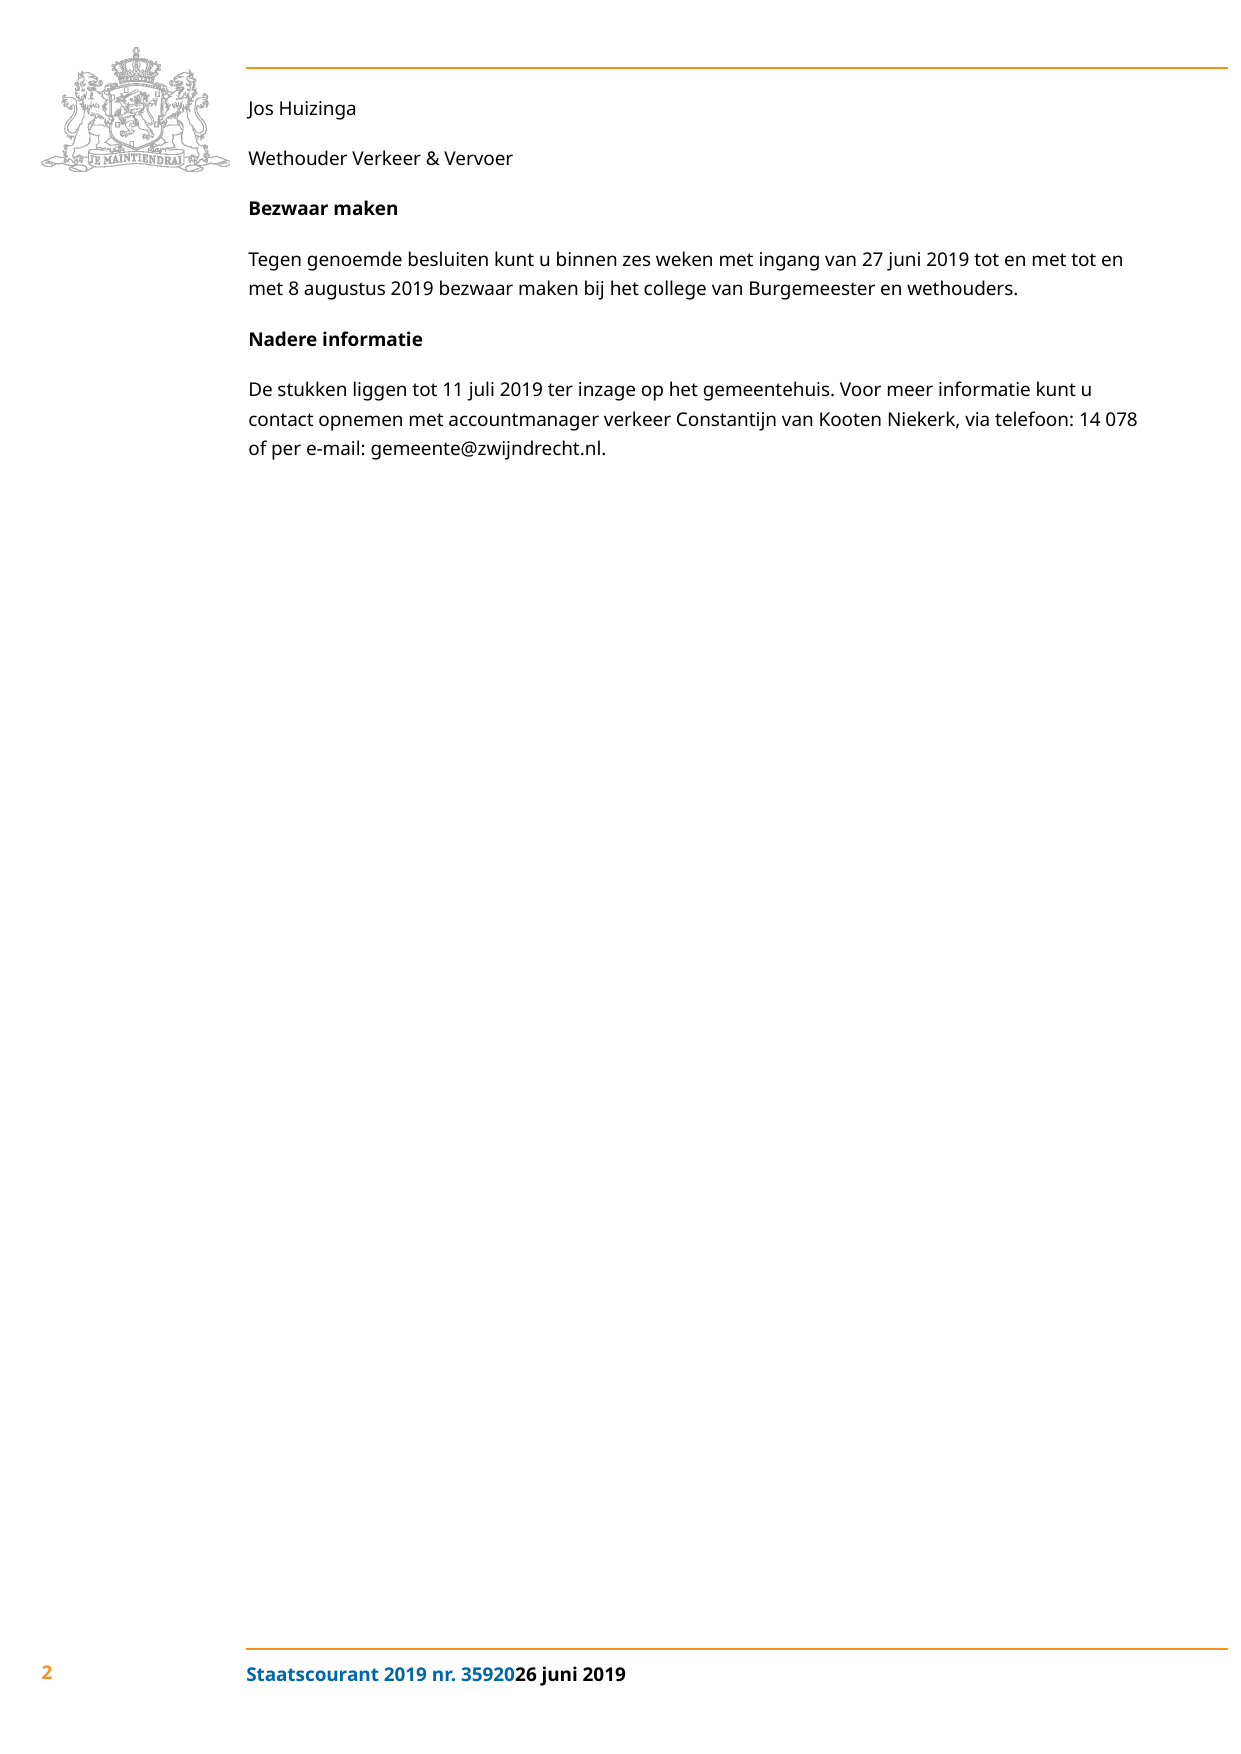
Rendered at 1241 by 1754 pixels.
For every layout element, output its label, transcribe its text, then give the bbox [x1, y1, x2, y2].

picture [41, 47, 231, 172]
text Nadere informatie [248, 326, 1152, 352]
text De stukken liggen tot 11 juli 2019 ter inzage op het gemeentehuis. Voor meer informatie kunt u contact opnemen met accountmanager verkeer Constantijn van Kooten Niekerk, via telefoon: 14 078 of per e-mail: gemeente@zwijndrecht.nl. [248, 376, 1152, 461]
text Jos Huizinga [248, 95, 1152, 121]
text Bezwaar maken [248, 196, 1152, 221]
text Wethouder Verkeer & Vervoer [248, 145, 1152, 171]
text Tegen genoemde besluiten kunt u binnen zes weken met ingang van 27 juni 2019 tot en met tot en met 8 augustus 2019 bezwaar maken bij het college van Burgemeester en wethouders. [248, 246, 1152, 301]
